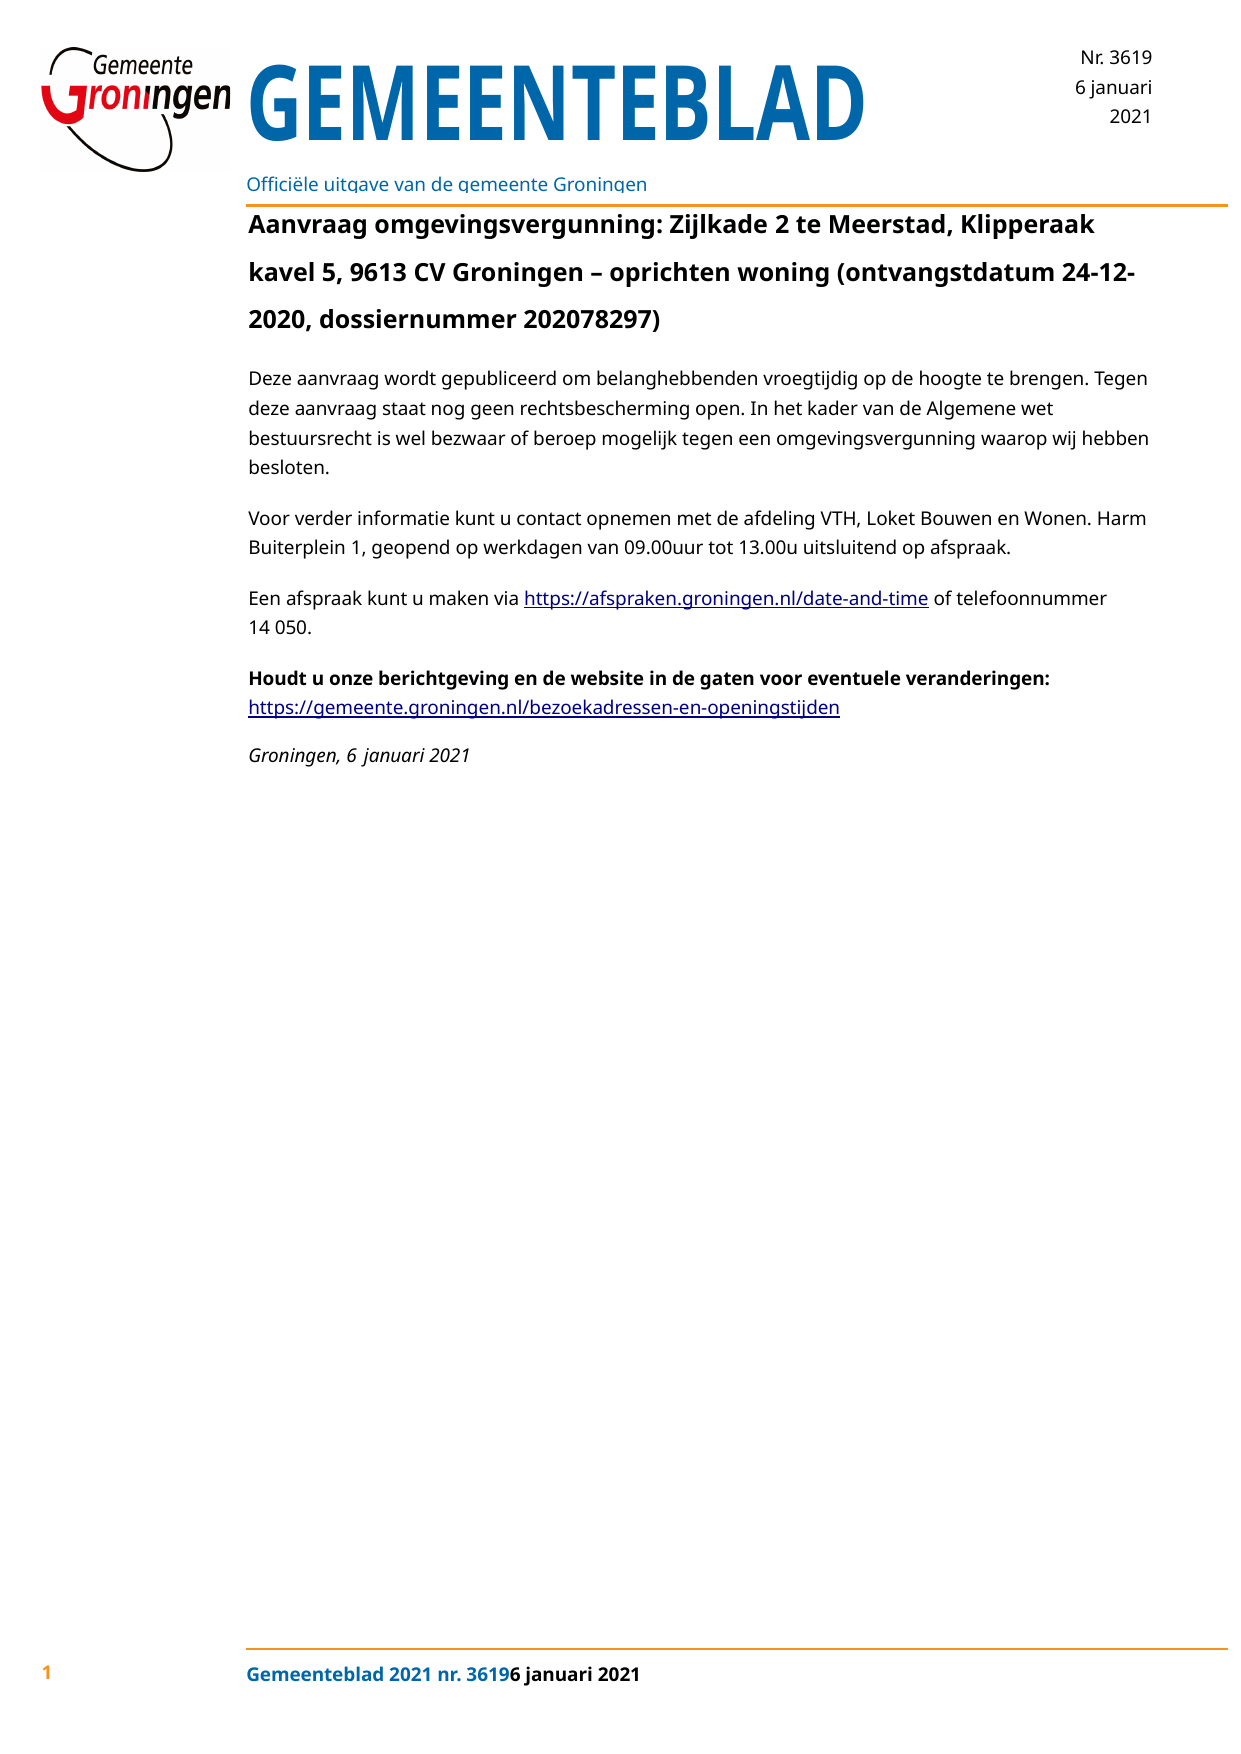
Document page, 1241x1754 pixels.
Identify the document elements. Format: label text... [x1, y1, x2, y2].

picture [41, 47, 231, 172]
text Deze aanvraag wordt gepubliceerd om belanghebbenden vroegtijdig op de hoogte te brengen. Tegen deze aanvraag staat nog geen rechtsbescherming open. In het kader van de Algemene wet bestuursrecht is wel bezwaar of beroep mogelijk tegen een omgevingsvergunning waarop wij hebben besloten. [248, 366, 1152, 480]
text Voor verder informatie kunt u contact opnemen met de afdeling VTH, Loket Bouwen en Wonen. Harm Buiterplein 1, geopend op werkdagen van 09.00uur tot 13.00u uitsluitend op afspraak. [248, 505, 1152, 560]
text Houdt u onze berichtgeving en de website in de gaten voor eventuele veranderingen: https://gemeente.groningen.nl/bezoekadressen-en-openingstijden [248, 665, 1152, 720]
text Groningen, 6 januari 2021 [248, 742, 1152, 768]
text Een afspraak kunt u maken via https://afspraken.groningen.nl/date-and-time of telefoonnummer 14 050. [248, 585, 1152, 640]
text Aanvraag omgevingsvergunning: Zijlkade 2 te Meerstad, Klipperaak kavel 5, 9613 CV Groningen – oprichten woning (ontvangstdatum 24-12-2020, dossiernummer 202078297) [248, 207, 1152, 336]
